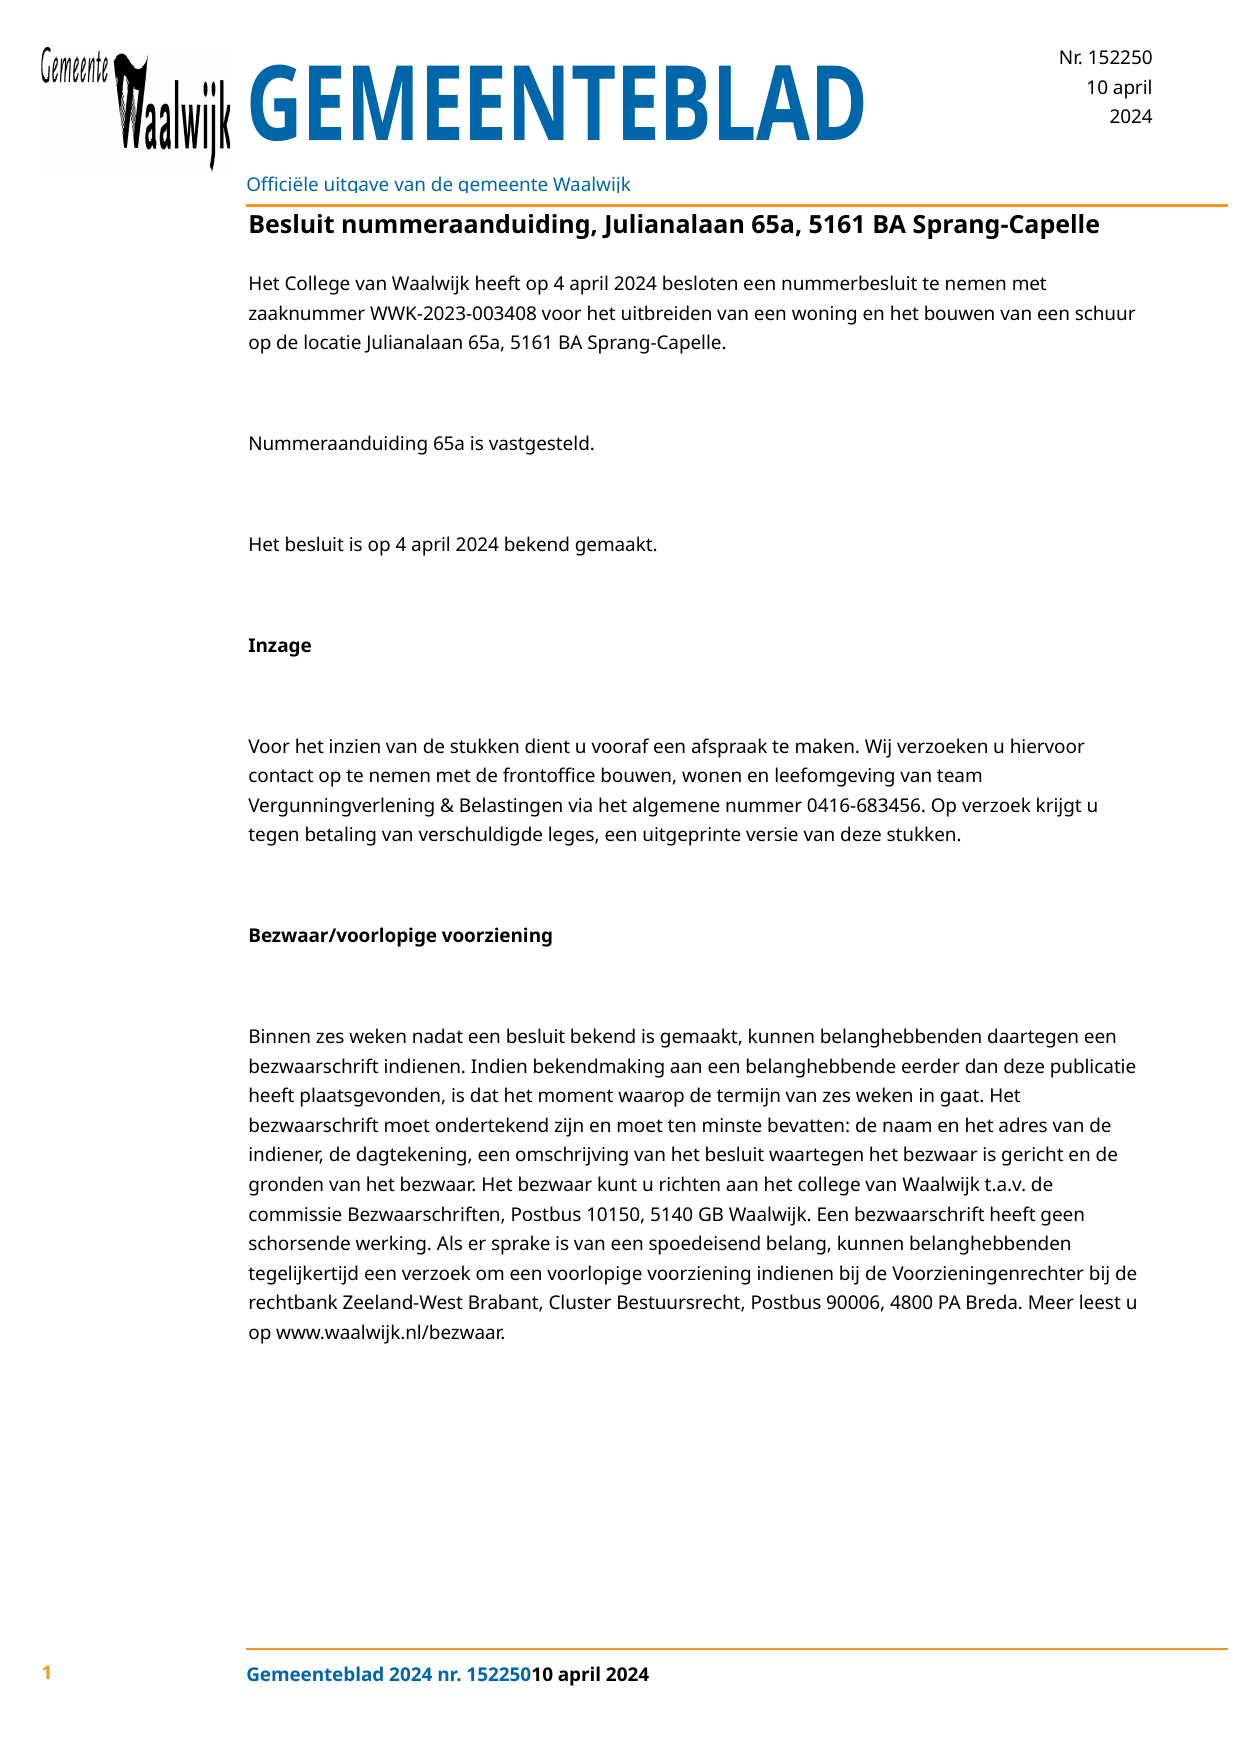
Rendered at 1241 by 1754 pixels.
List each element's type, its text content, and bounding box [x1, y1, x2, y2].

text Besluit nummeraanduiding, Julianalaan 65a, 5161 BA Sprang-Capelle [248, 207, 1152, 241]
text Het besluit is op 4 april 2024 bekend gemaakt. [248, 531, 1152, 557]
text Binnen zes weken nadat een besluit bekend is gemaakt, kunnen belanghebbenden daartegen een bezwaarschrift indienen. Indien bekendmaking aan een belanghebbende eerder dan deze publicatie heeft plaatsgevonden, is dat het moment waarop de termijn van zes weken in gaat. Het bezwaarschrift moet ondertekend zijn en moet ten minste bevatten: de naam en het adres van de indiener, de dagtekening, een omschrijving van het besluit waartegen het bezwaar is gericht en de gronden van het bezwaar. Het bezwaar kunt u richten aan het college van Waalwijk t.a.v. de commissie Bezwaarschriften, Postbus 10150, 5140 GB Waalwijk. Een bezwaarschrift heeft geen schorsende werking. Als er sprake is van een spoedeisend belang, kunnen belanghebbenden tegelijkertijd een verzoek om een voorlopige voorziening indienen bij de Voorzieningenrechter bij de rechtbank Zeeland-West Brabant, Cluster Bestuursrecht, Postbus 90006, 4800 PA Breda. Meer leest u op www.waalwijk.nl/bezwaar. [248, 1023, 1152, 1345]
text Het College van Waalwijk heeft op 4 april 2024 besloten een nummerbesluit te nemen met zaaknummer WWK-2023-003408 voor het uitbreiden van een woning en het bouwen van een schuur op de locatie Julianalaan 65a, 5161 BA Sprang-Capelle. [248, 270, 1152, 355]
text Nummeraanduiding 65a is vastgesteld. [248, 430, 1152, 456]
picture [41, 47, 231, 172]
text Voor het inzien van de stukken dient u vooraf een afspraak te maken. Wij verzoeken u hiervoor contact op te nemen met de frontoffice bouwen, wonen en leefomgeving van team Vergunningverlening & Belastingen via het algemene nummer 0416-683456. Op verzoek krijgt u tegen betaling van verschuldigde leges, een uitgeprinte versie van deze stukken. [248, 733, 1152, 847]
text Inzage [248, 632, 1152, 658]
text Bezwaar/voorlopige voorziening [248, 922, 1152, 948]
